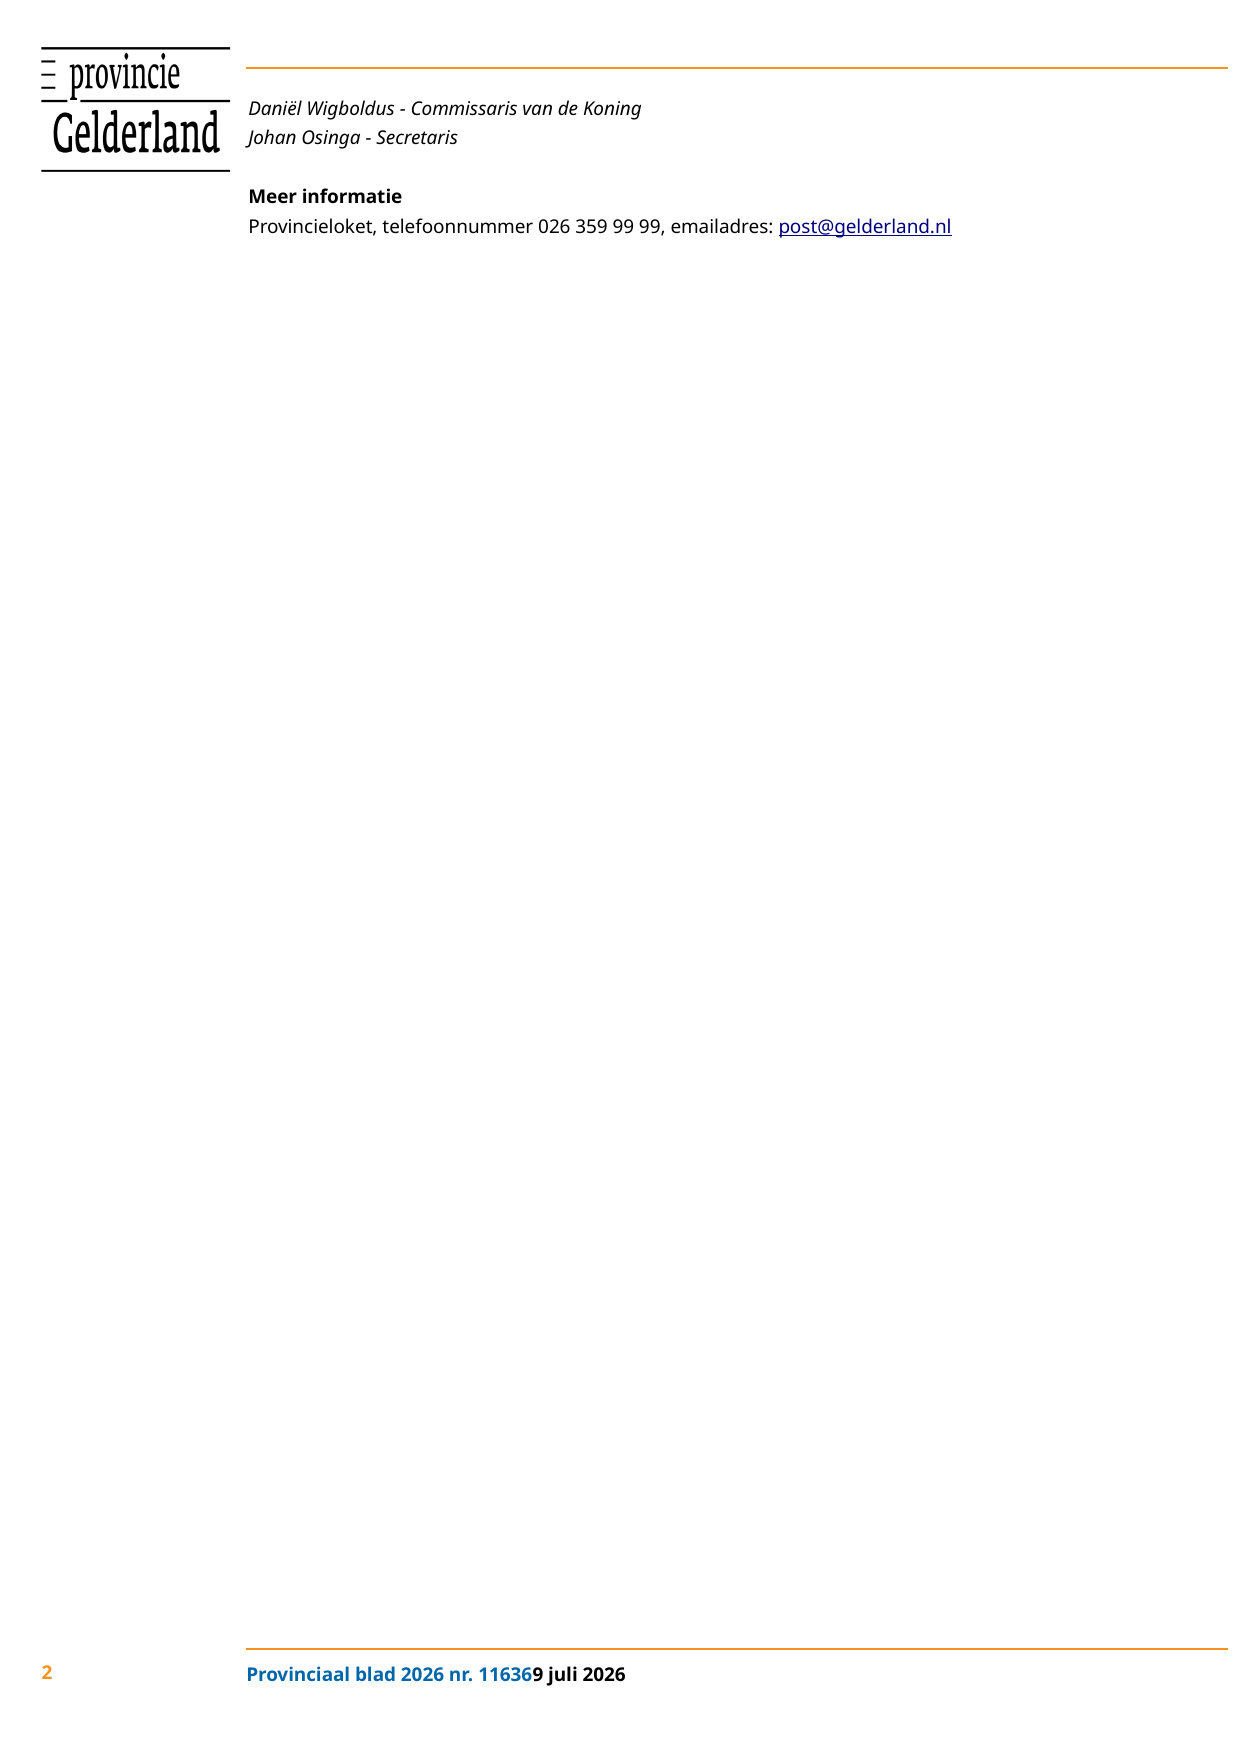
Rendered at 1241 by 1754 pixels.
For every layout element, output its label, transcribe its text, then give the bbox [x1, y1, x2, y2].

text Provincieloket, telefoonnummer 026 359 99 99, emailadres: post@gelderland.nl [248, 213, 1152, 239]
picture [41, 47, 231, 172]
text Meer informatie [248, 183, 1152, 209]
text Daniël Wigboldus - Commissaris van de Koning [248, 95, 1152, 121]
text Johan Osinga - Secretaris [248, 124, 1152, 150]
